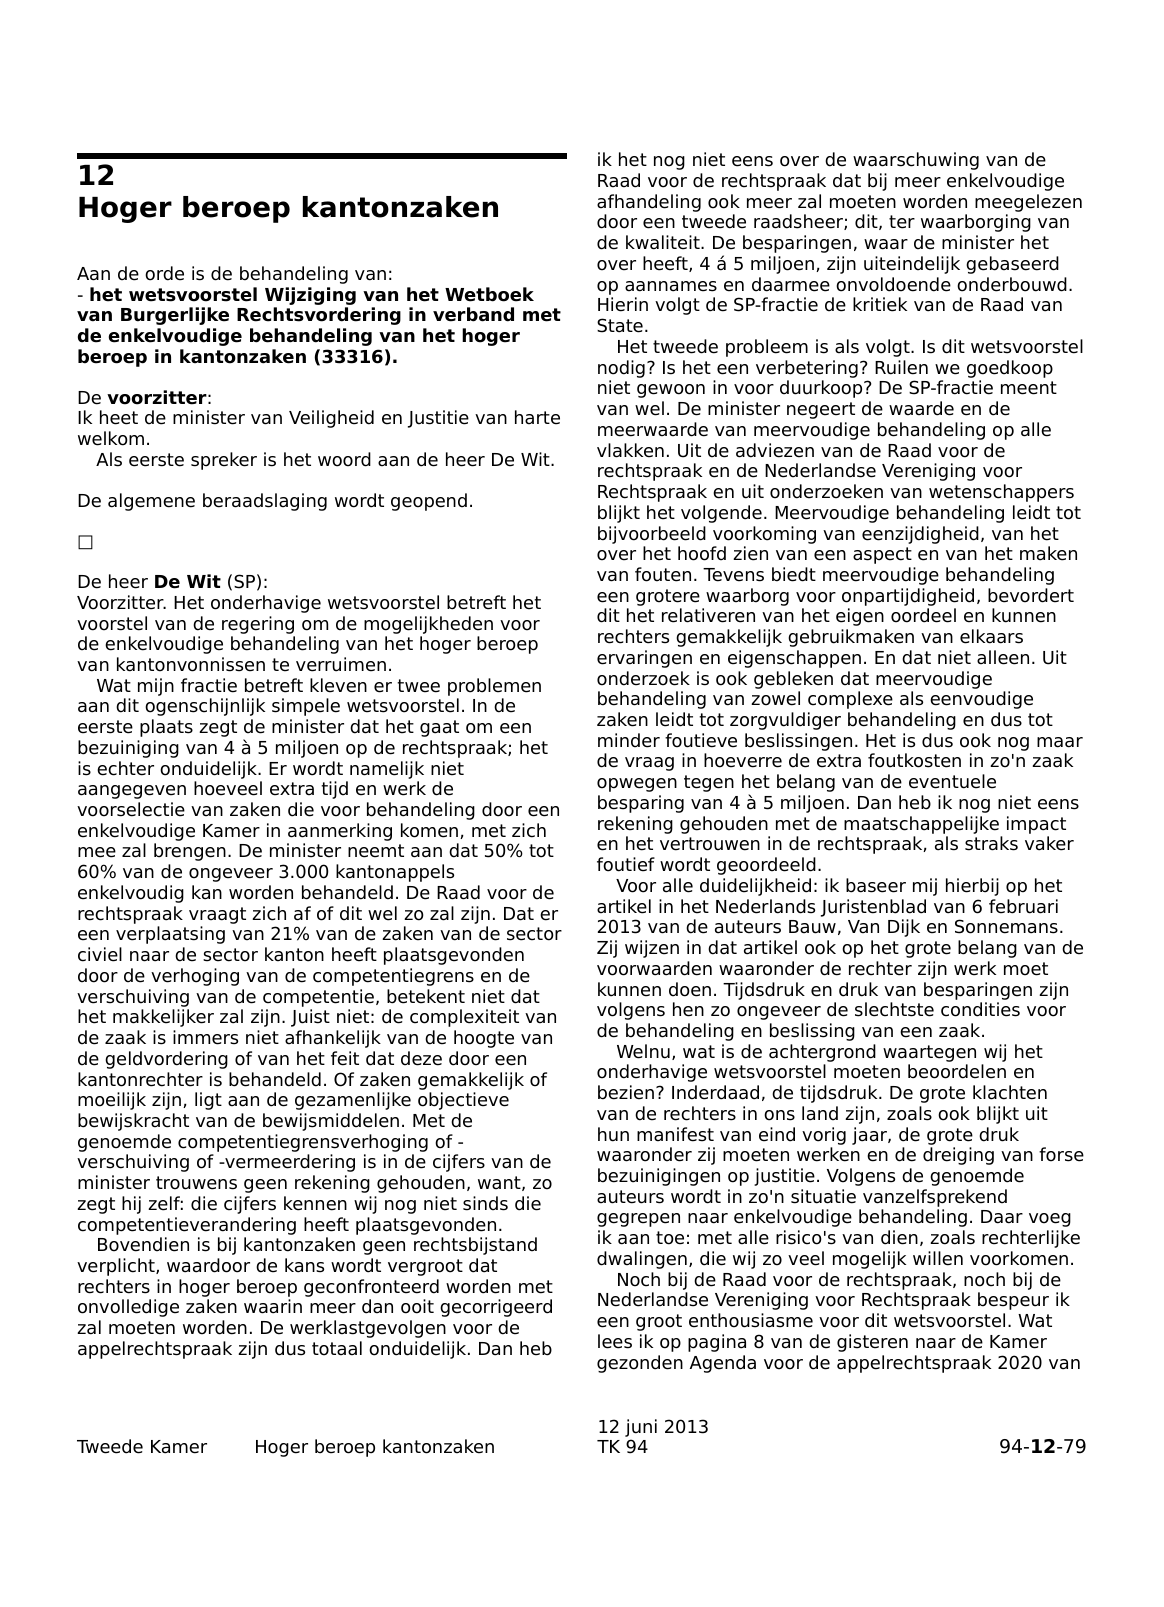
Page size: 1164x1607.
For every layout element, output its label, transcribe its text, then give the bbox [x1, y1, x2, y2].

text De algemene beraadslaging wordt geopend. [77, 490, 567, 511]
text De heer De Wit (SP): [77, 572, 567, 593]
text □ [77, 531, 567, 552]
text Als eerste spreker is het woord aan de heer De Wit. [77, 450, 567, 470]
text Voor alle duidelijkheid: ik baseer mij hierbij op het artikel in het Nederlands Juristenblad van 6 februari 2013 van de auteurs Bauw, Van Dijk en Sonnemans. Zij wijzen in dat artikel ook op het grote belang van de voorwaarden waaronder de rechter zijn werk moet kunnen doen. Tijdsdruk en druk van besparingen zijn volgens hen zo ongeveer de slechtste condities voor de behandeling en beslissing van een zaak. [596, 876, 1087, 1042]
text Noch bij de Raad voor de rechtspraak, noch bij de Nederlandse Vereniging voor Rechtspraak bespeur ik een groot enthousiasme voor dit wetsvoorstel. Wat lees ik op pagina 8 van de gisteren naar de Kamer gezonden Agenda voor de appelrechtspraak 2020 van [596, 1269, 1087, 1373]
text Wat mijn fractie betreft kleven er twee problemen aan dit ogenschijnlijk simpele wetsvoorstel. In de eerste plaats zegt de minister dat het gaat om een bezuiniging van 4 à 5 miljoen op de rechtspraak; het is echter onduidelijk. Er wordt namelijk niet aangegeven hoeveel extra tijd en werk de voorselectie van zaken die voor behandeling door een enkelvoudige Kamer in aanmerking komen, met zich mee zal brengen. De minister neemt aan dat 50% tot 60% van de ongeveer 3.000 kantonappels enkelvoudig kan worden behandeld. De Raad voor de rechtspraak vraagt zich af of dit wel zo zal zijn. Dat er een verplaatsing van 21% van de zaken van de sector civiel naar de sector kanton heeft plaatsgevonden door de verhoging van de competentiegrens en de verschuiving van de competentie, betekent niet dat het makkelijker zal zijn. Juist niet: de complexiteit van de zaak is immers niet afhankelijk van de hoogte van de geldvordering of van het feit dat deze door een kantonrechter is behandeld. Of zaken gemakkelijk of moeilijk zijn, ligt aan de gezamenlijke objectieve bewijskracht van de bewijsmiddelen. Met de genoemde competentiegrensverhoging of -verschuiving of -vermeerdering is in de cijfers van de minister trouwens geen rekening gehouden, want, zo zegt hij zelf: die cijfers kennen wij nog niet sinds die competentieverandering heeft plaatsgevonden. [77, 676, 567, 1235]
text - het wetsvoorstel Wijziging van het Wetboek van Burgerlijke Rechtsvordering in verband met de enkelvoudige behandeling van het hoger beroep in kantonzaken (33316). [77, 284, 567, 367]
text Welnu, wat is de achtergrond waartegen wij het onderhavige wetsvoorstel moeten beoordelen en bezien? Inderdaad, de tijdsdruk. De grote klachten van de rechters in ons land zijn, zoals ook blijkt uit hun manifest van eind vorig jaar, de grote druk waaronder zij moeten werken en de dreiging van forse bezuinigingen op justitie. Volgens de genoemde auteurs wordt in zo'n situatie vanzelfsprekend gegrepen naar enkelvoudige behandeling. Daar voeg ik aan toe: met alle risico's van dien, zoals rechterlijke dwalingen, die wij zo veel mogelijk willen voorkomen. [596, 1042, 1087, 1269]
title 12 Hoger beroep kantonzaken [77, 159, 567, 224]
text Aan de orde is de behandeling van: [77, 264, 567, 284]
text ik het nog niet eens over de waarschuwing van de Raad voor de rechtspraak dat bij meer enkelvoudige afhandeling ook meer zal moeten worden meegelezen door een tweede raadsheer; dit, ter waarborging van de kwaliteit. De besparingen, waar de minister het over heeft, 4 á 5 miljoen, zijn uiteindelijk gebaseerd op aannames en daarmee onvoldoende onderbouwd. Hierin volgt de SP-fractie de kritiek van de Raad van State. [596, 150, 1087, 337]
text Het tweede probleem is als volgt. Is dit wetsvoorstel nodig? Is het een verbetering? Ruilen we goedkoop niet gewoon in voor duurkoop? De SP-fractie meent van wel. De minister negeert de waarde en de meerwaarde van meervoudige behandeling op alle vlakken. Uit de adviezen van de Raad voor de rechtspraak en de Nederlandse Vereniging voor Rechtspraak en uit onderzoeken van wetenschappers blijkt het volgende. Meervoudige behandeling leidt tot bijvoorbeeld voorkoming van eenzijdigheid, van het over het hoofd zien van een aspect en van het maken van fouten. Tevens biedt meervoudige behandeling een grotere waarborg voor onpartijdigheid, bevordert dit het relativeren van het eigen oordeel en kunnen rechters gemakkelijk gebruikmaken van elkaars ervaringen en eigenschappen. En dat niet alleen. Uit onderzoek is ook gebleken dat meervoudige behandeling van zowel complexe als eenvoudige zaken leidt tot zorgvuldiger behandeling en dus tot minder foutieve beslissingen. Het is dus ook nog maar de vraag in hoeverre de extra foutkosten in zo'n zaak opwegen tegen het belang van de eventuele besparing van 4 à 5 miljoen. Dan heb ik nog niet eens rekening gehouden met de maatschappelijke impact en het vertrouwen in de rechtspraak, als straks vaker foutief wordt geoordeeld. [596, 337, 1087, 876]
text De voorzitter: [77, 387, 567, 408]
text Ik heet de minister van Veiligheid en Justitie van harte welkom. [77, 408, 567, 450]
text Voorzitter. Het onderhavige wetsvoorstel betreft het voorstel van de regering om de mogelijkheden voor de enkelvoudige behandeling van het hoger beroep van kantonvonnissen te verruimen. [77, 593, 567, 676]
text Bovendien is bij kantonzaken geen rechtsbijstand verplicht, waardoor de kans wordt vergroot dat rechters in hoger beroep geconfronteerd worden met onvolledige zaken waarin meer dan ooit gecorrigeerd zal moeten worden. De werklastgevolgen voor de appelrechtspraak zijn dus totaal onduidelijk. Dan heb [77, 1235, 567, 1359]
